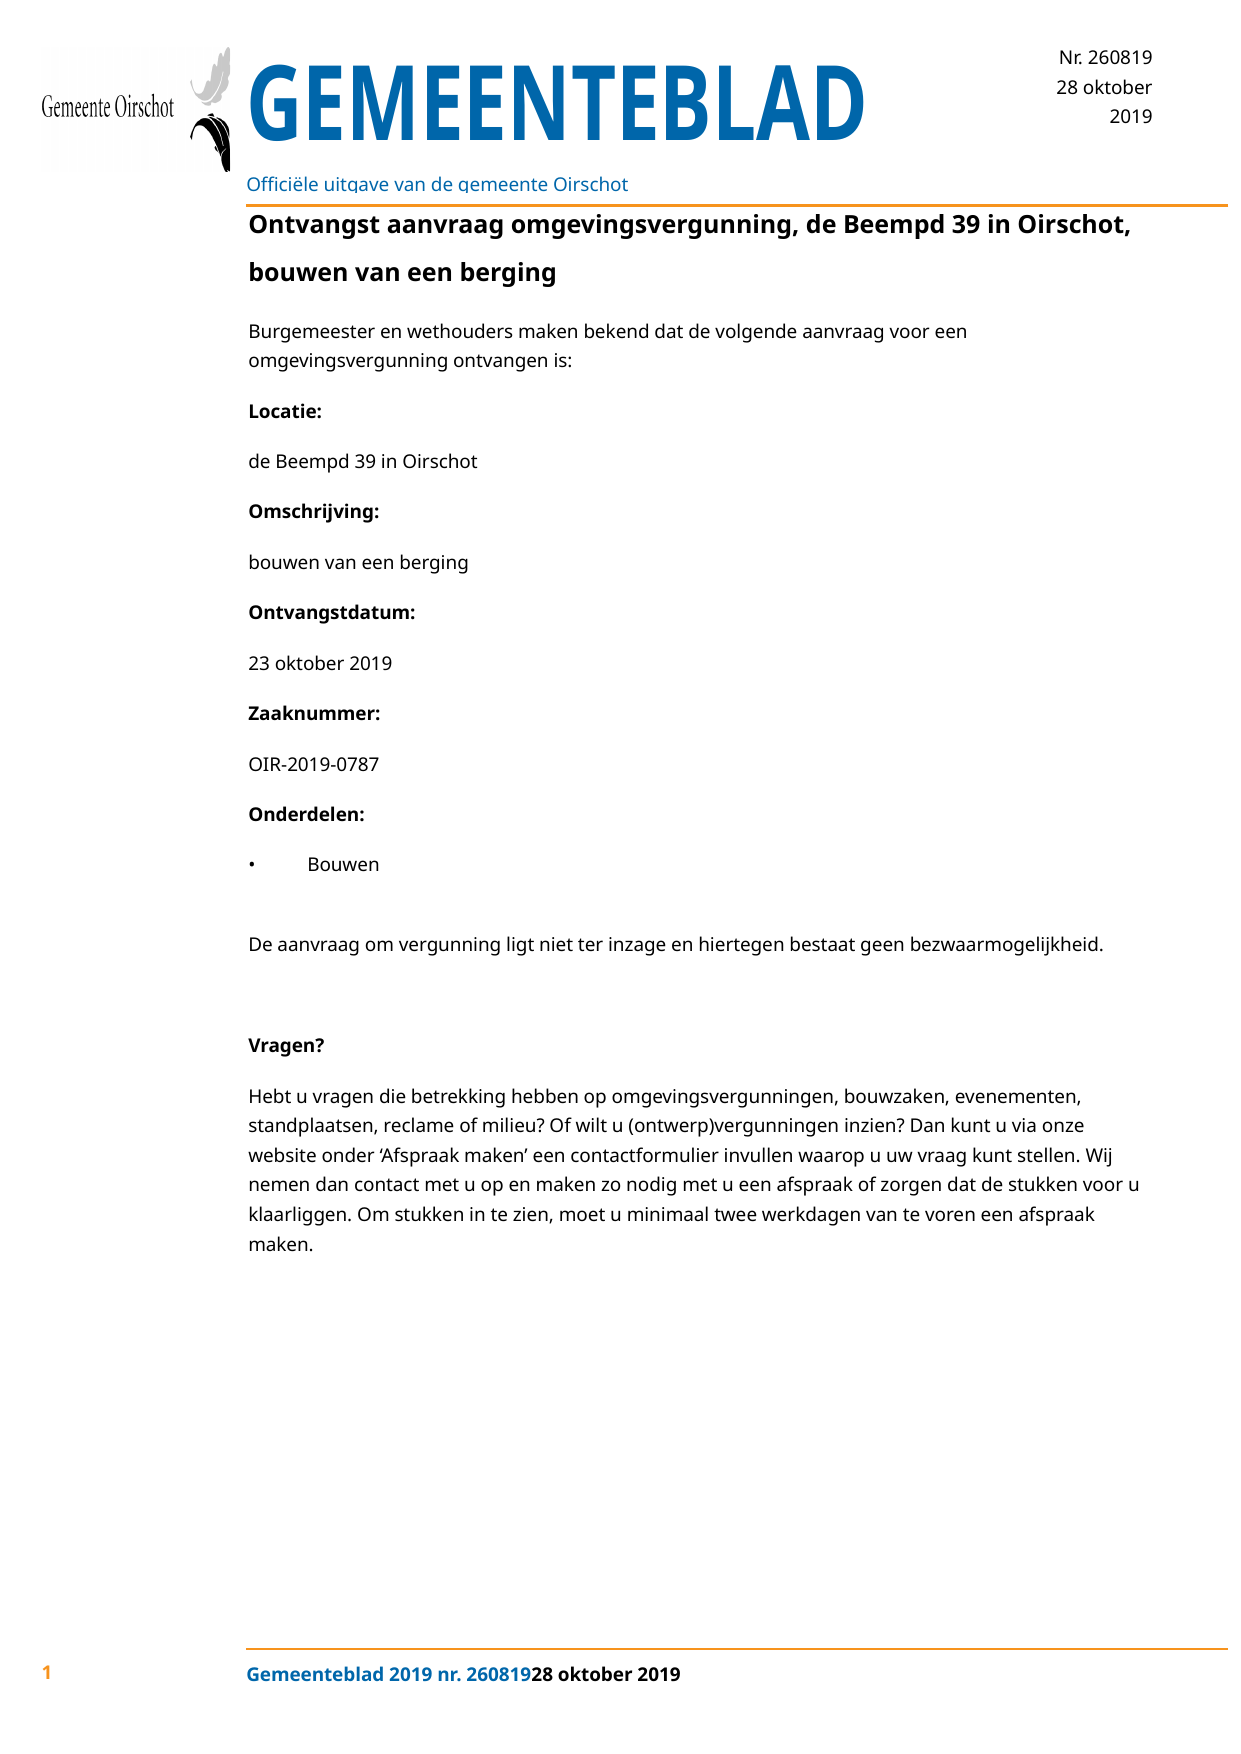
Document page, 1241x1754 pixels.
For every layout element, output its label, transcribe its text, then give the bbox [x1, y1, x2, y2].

text Zaaknummer: [248, 700, 1152, 726]
text Omschrijving: [248, 499, 1152, 524]
text Hebt u vragen die betrekking hebben op omgevingsvergunningen, bouwzaken, evenementen, standplaatsen, reclame of milieu? Of wilt u (ontwerp)vergunningen inzien? Dan kunt u via onze website onder ‘Afspraak maken’ een contactformulier invullen waarop u uw vraag kunt stellen. Wij nemen dan contact met u op en maken zo nodig met u een afspraak of zorgen dat de stukken voor u klaarliggen. Om stukken in te zien, moet u minimaal twee werkdagen van te voren een afspraak maken. [248, 1083, 1152, 1257]
text de Beempd 39 in Oirschot [248, 448, 1152, 474]
text Ontvangst aanvraag omgevingsvergunning, de Beempd 39 in Oirschot, bouwen van een berging [248, 207, 1152, 288]
text Burgemeester en wethouders maken bekend dat de volgende aanvraag voor een omgevingsvergunning ontvangen is: [248, 318, 1152, 373]
text Locatie: [248, 398, 1152, 424]
text bouwen van een berging [248, 549, 1152, 575]
text 23 oktober 2019 [248, 650, 1152, 676]
picture [41, 47, 231, 172]
text Ontvangstdatum: [248, 599, 1152, 625]
text Vragen? [248, 1032, 1152, 1058]
list Bouwen [248, 852, 1152, 877]
text OIR-2019-0787 [248, 751, 1152, 777]
text Onderdelen: [248, 801, 1152, 827]
text De aanvraag om vergunning ligt niet ter inzage en hiertegen bestaat geen bezwaarmogelijkheid. [248, 932, 1152, 957]
